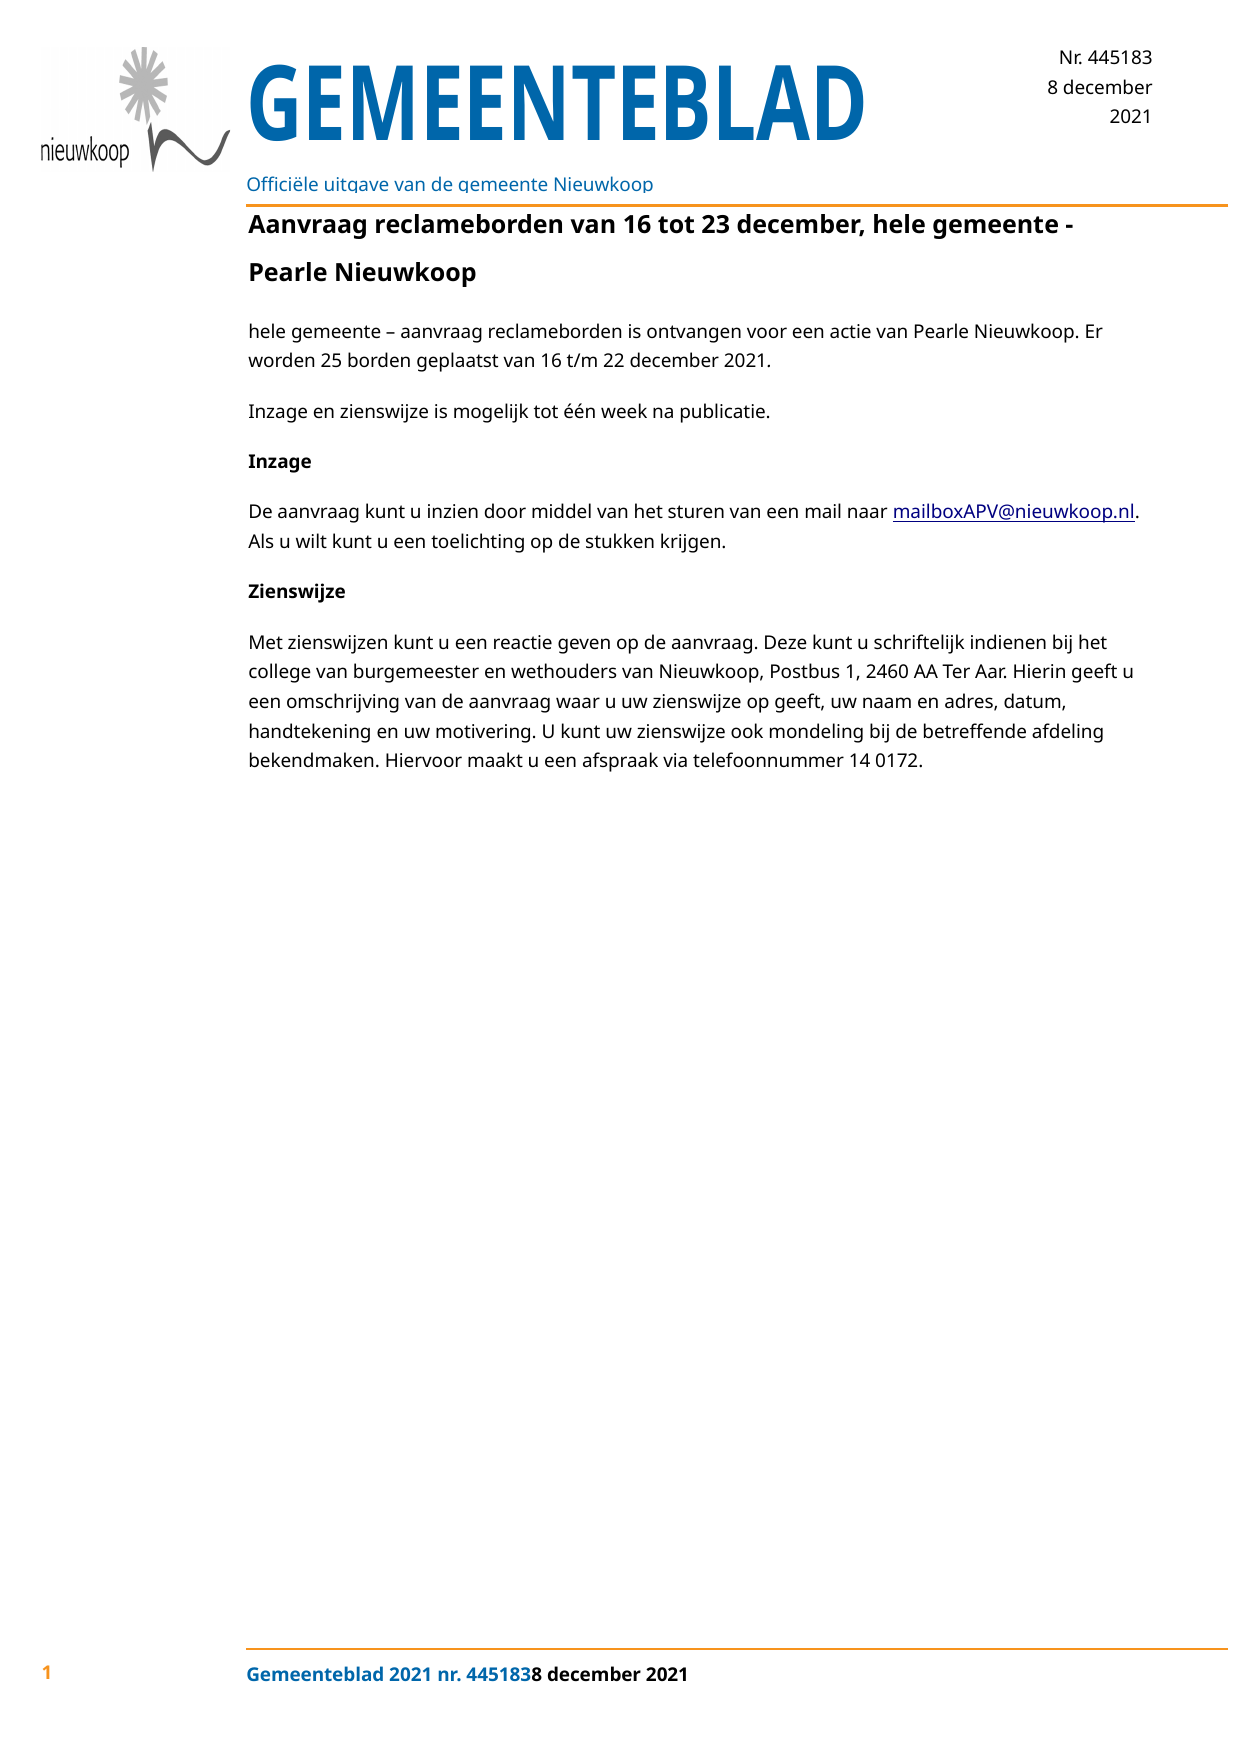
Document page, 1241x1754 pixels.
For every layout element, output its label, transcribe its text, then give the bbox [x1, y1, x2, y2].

text hele gemeente – aanvraag reclameborden is ontvangen voor een actie van Pearle Nieuwkoop. Er worden 25 borden geplaatst van 16 t/m 22 december 2021. [248, 318, 1152, 373]
text Inzage [248, 448, 1152, 474]
text Inzage en zienswijze is mogelijk tot één week na publicatie. [248, 398, 1152, 424]
text De aanvraag kunt u inzien door middel van het sturen van een mail naar mailboxAPV@nieuwkoop.nl. Als u wilt kunt u een toelichting op de stukken krijgen. [248, 499, 1152, 554]
text Met zienswijzen kunt u een reactie geven op de aanvraag. Deze kunt u schriftelijk indienen bij het college van burgemeester en wethouders van Nieuwkoop, Postbus 1, 2460 AA Ter Aar. Hierin geeft u een omschrijving van de aanvraag waar u uw zienswijze op geeft, uw naam en adres, datum, handtekening en uw motivering. U kunt uw zienswijze ook mondeling bij de betreffende afdeling bekendmaken. Hiervoor maakt u een afspraak via telefoonnummer 14 0172. [248, 629, 1152, 773]
picture [41, 47, 231, 172]
text Aanvraag reclameborden van 16 tot 23 december, hele gemeente - Pearle Nieuwkoop [248, 207, 1152, 288]
text Zienswijze [248, 579, 1152, 604]
